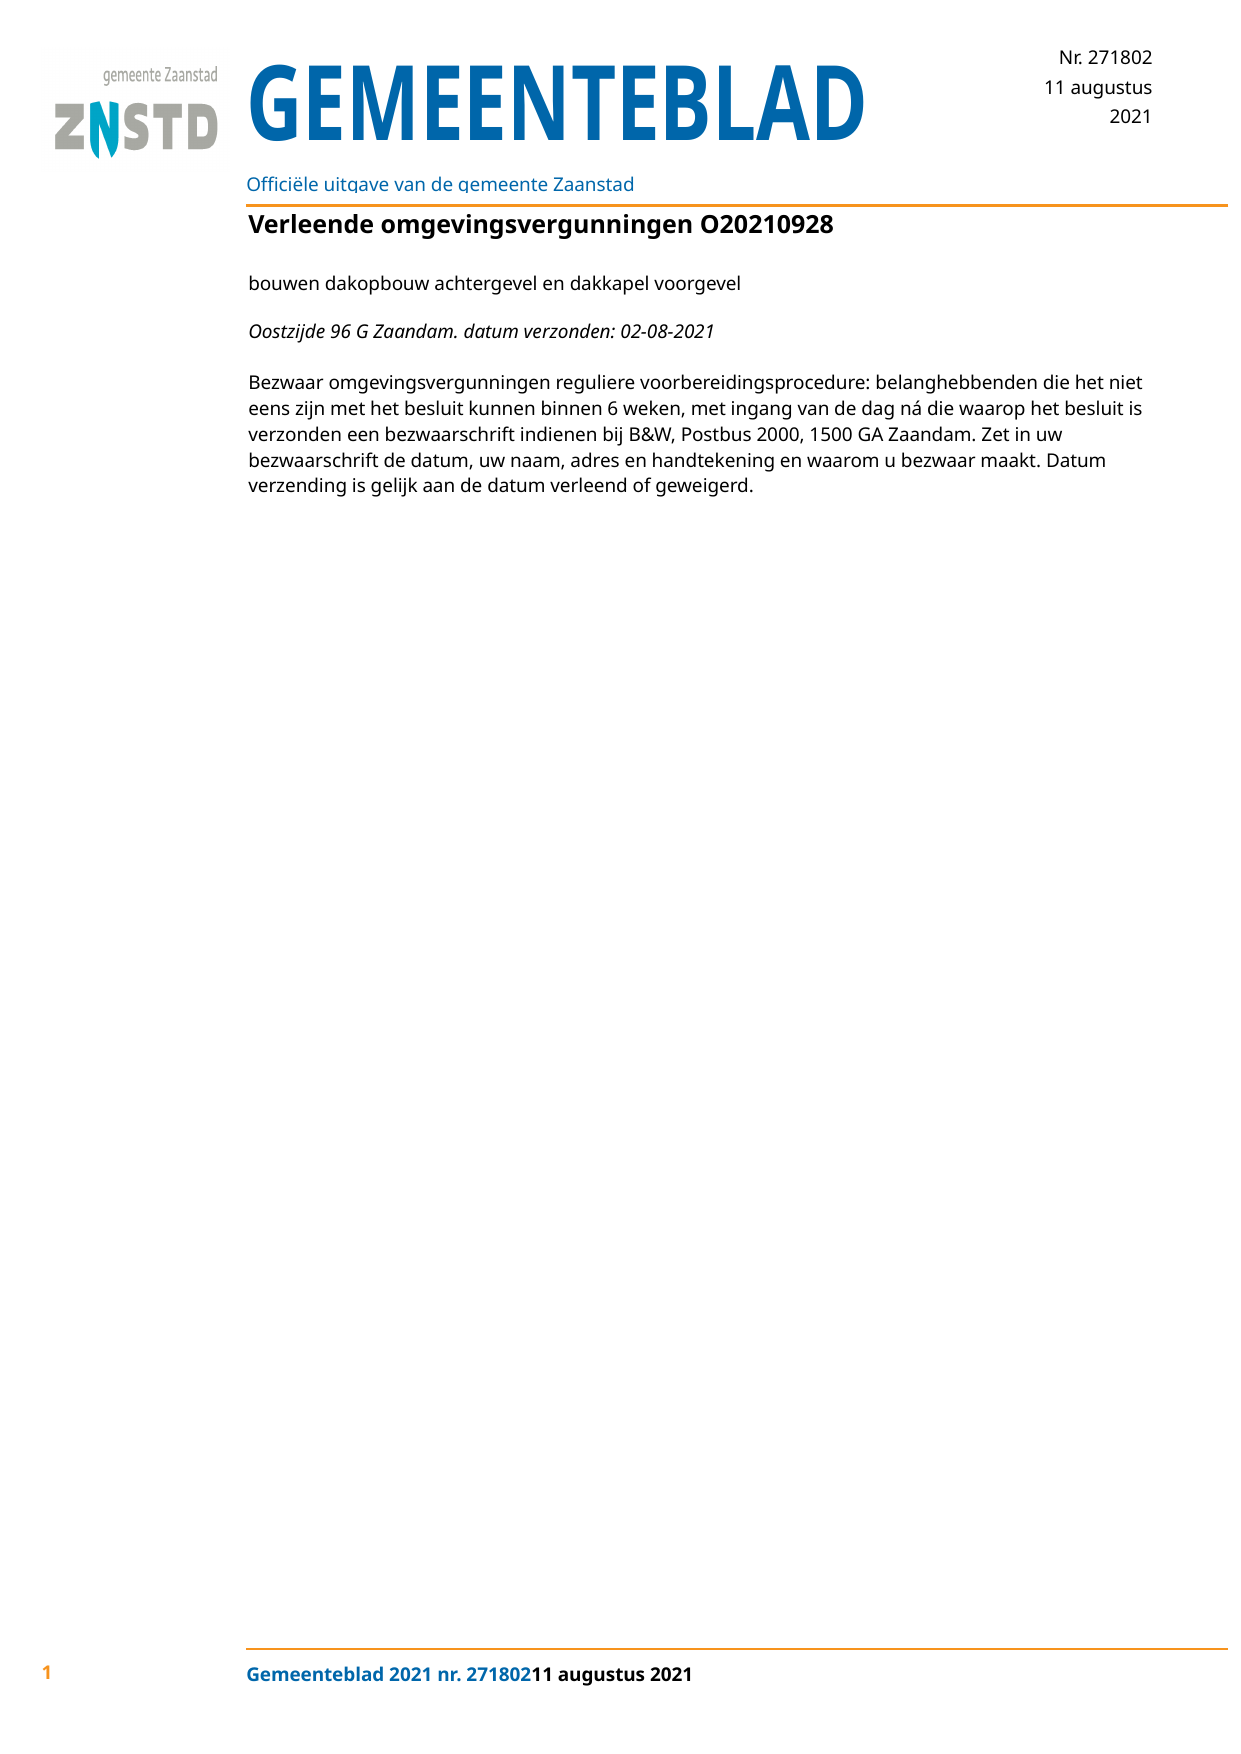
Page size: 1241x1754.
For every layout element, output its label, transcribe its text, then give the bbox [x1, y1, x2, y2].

picture [41, 47, 231, 172]
text Bezwaar omgevingsvergunningen reguliere voorbereidingsprocedure: belanghebbenden die het niet eens zijn met het besluit kunnen binnen 6 weken, met ingang van de dag ná die waarop het besluit is verzonden een bezwaarschrift indienen bij B&W, Postbus 2000, 1500 GA Zaandam. Zet in uw bezwaarschrift de datum, uw naam, adres en handtekening en waarom u bezwaar maakt. Datum verzending is gelijk aan de datum verleend of geweigerd. [248, 369, 1152, 498]
text Oostzijde 96 G Zaandam. datum verzonden: 02-08-2021 [248, 318, 1152, 344]
text bouwen dakopbouw achtergevel en dakkapel voorgevel [248, 270, 1152, 296]
text Verleende omgevingsvergunningen O20210928 [248, 207, 1152, 241]
